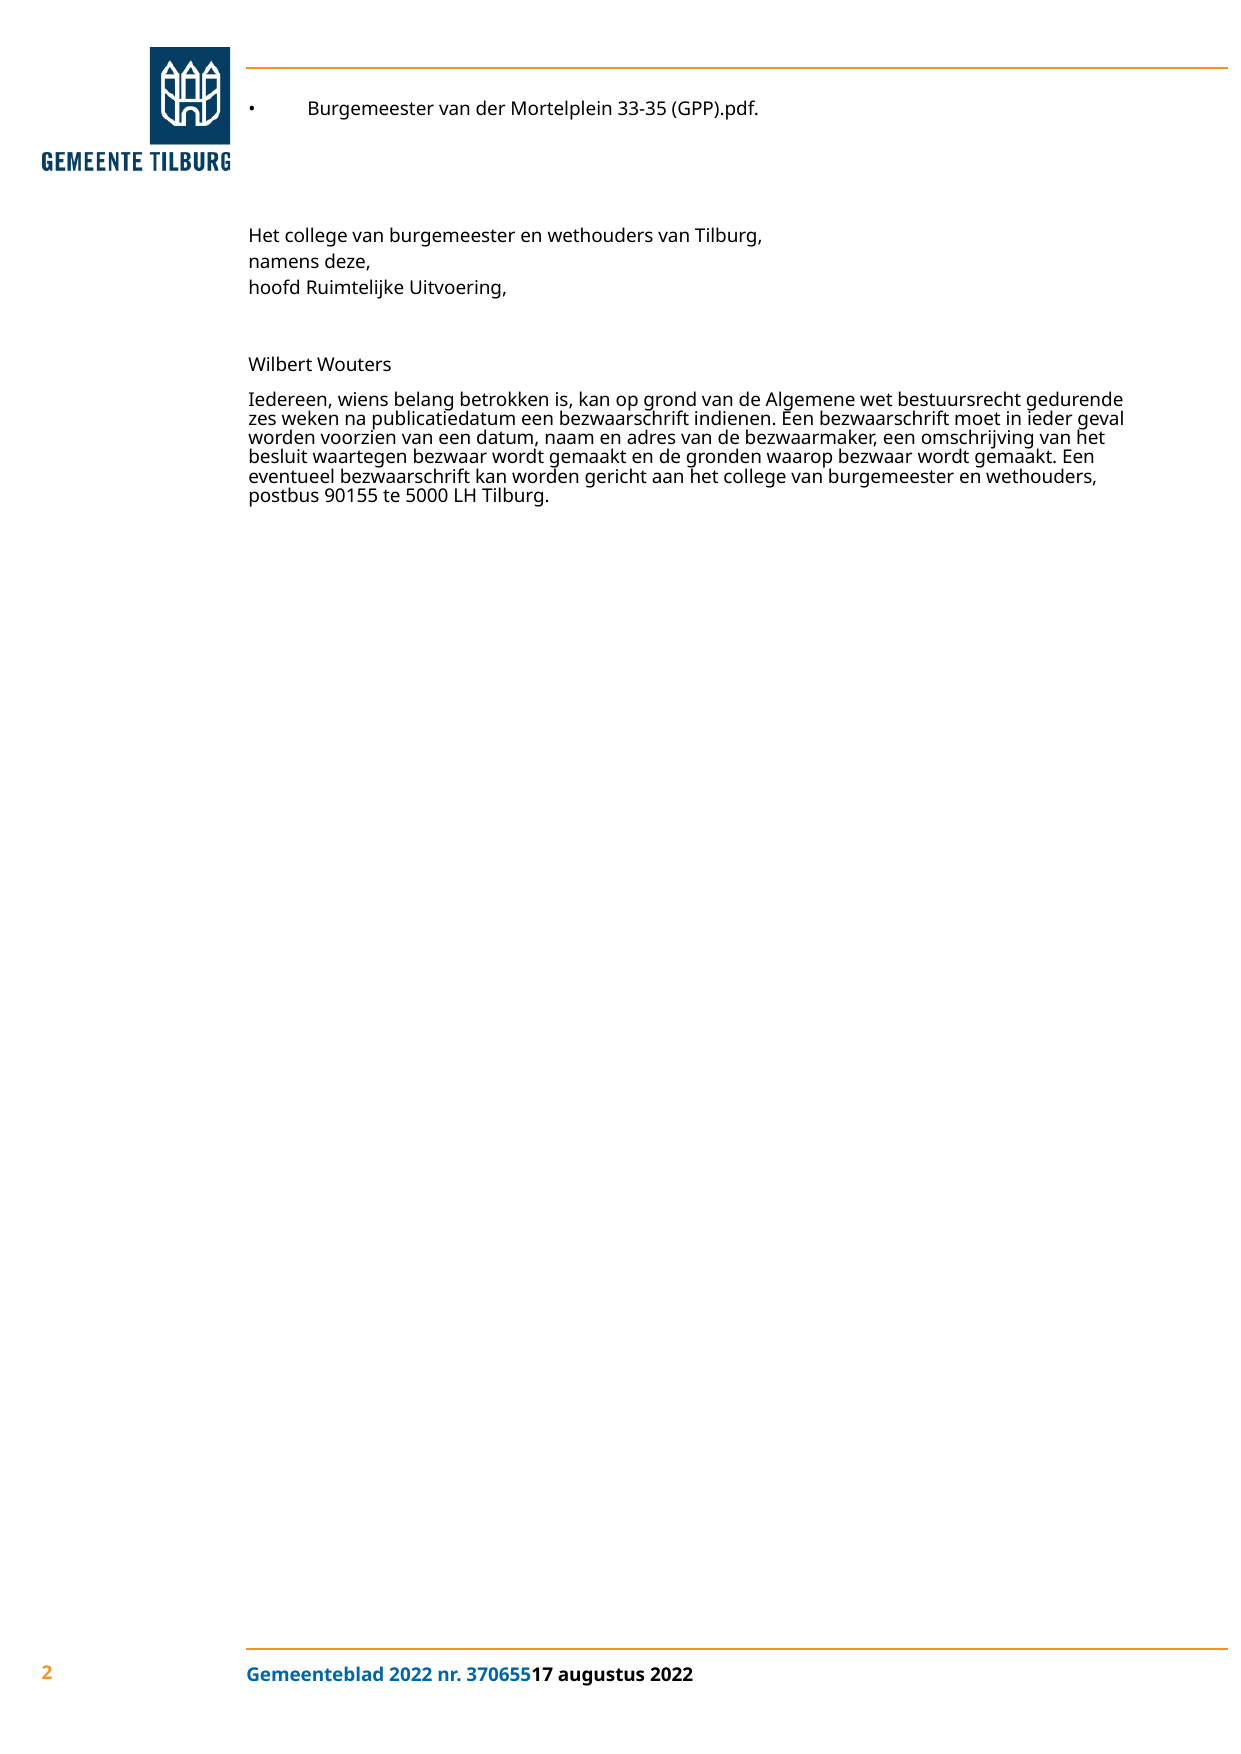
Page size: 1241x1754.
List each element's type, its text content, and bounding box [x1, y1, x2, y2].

text Wilbert Wouters [248, 351, 1152, 377]
text namens deze, [248, 248, 1152, 274]
text Iedereen, wiens belang betrokken is, kan op grond van de Algemene wet bestuursrecht gedurende zes weken na publicatiedatum een bezwaarschrift indienen. Een bezwaarschrift moet in ieder geval worden voorzien van een datum, naam en adres van de bezwaarmaker, een omschrijving van het besluit waartegen bezwaar wordt gemaakt en de gronden waarop bezwaar wordt gemaakt. Een eventueel bezwaarschrift kan worden gericht aan het college van burgemeester en wethouders, postbus 90155 te 5000 LH Tilburg. [248, 391, 1152, 506]
picture [41, 47, 231, 172]
text hoofd Ruimtelijke Uitvoering, [248, 274, 1152, 300]
list Burgemeester van der Mortelplein 33-35 (GPP).pdf. [248, 95, 1152, 121]
text Het college van burgemeester en wethouders van Tilburg, [248, 223, 1152, 248]
